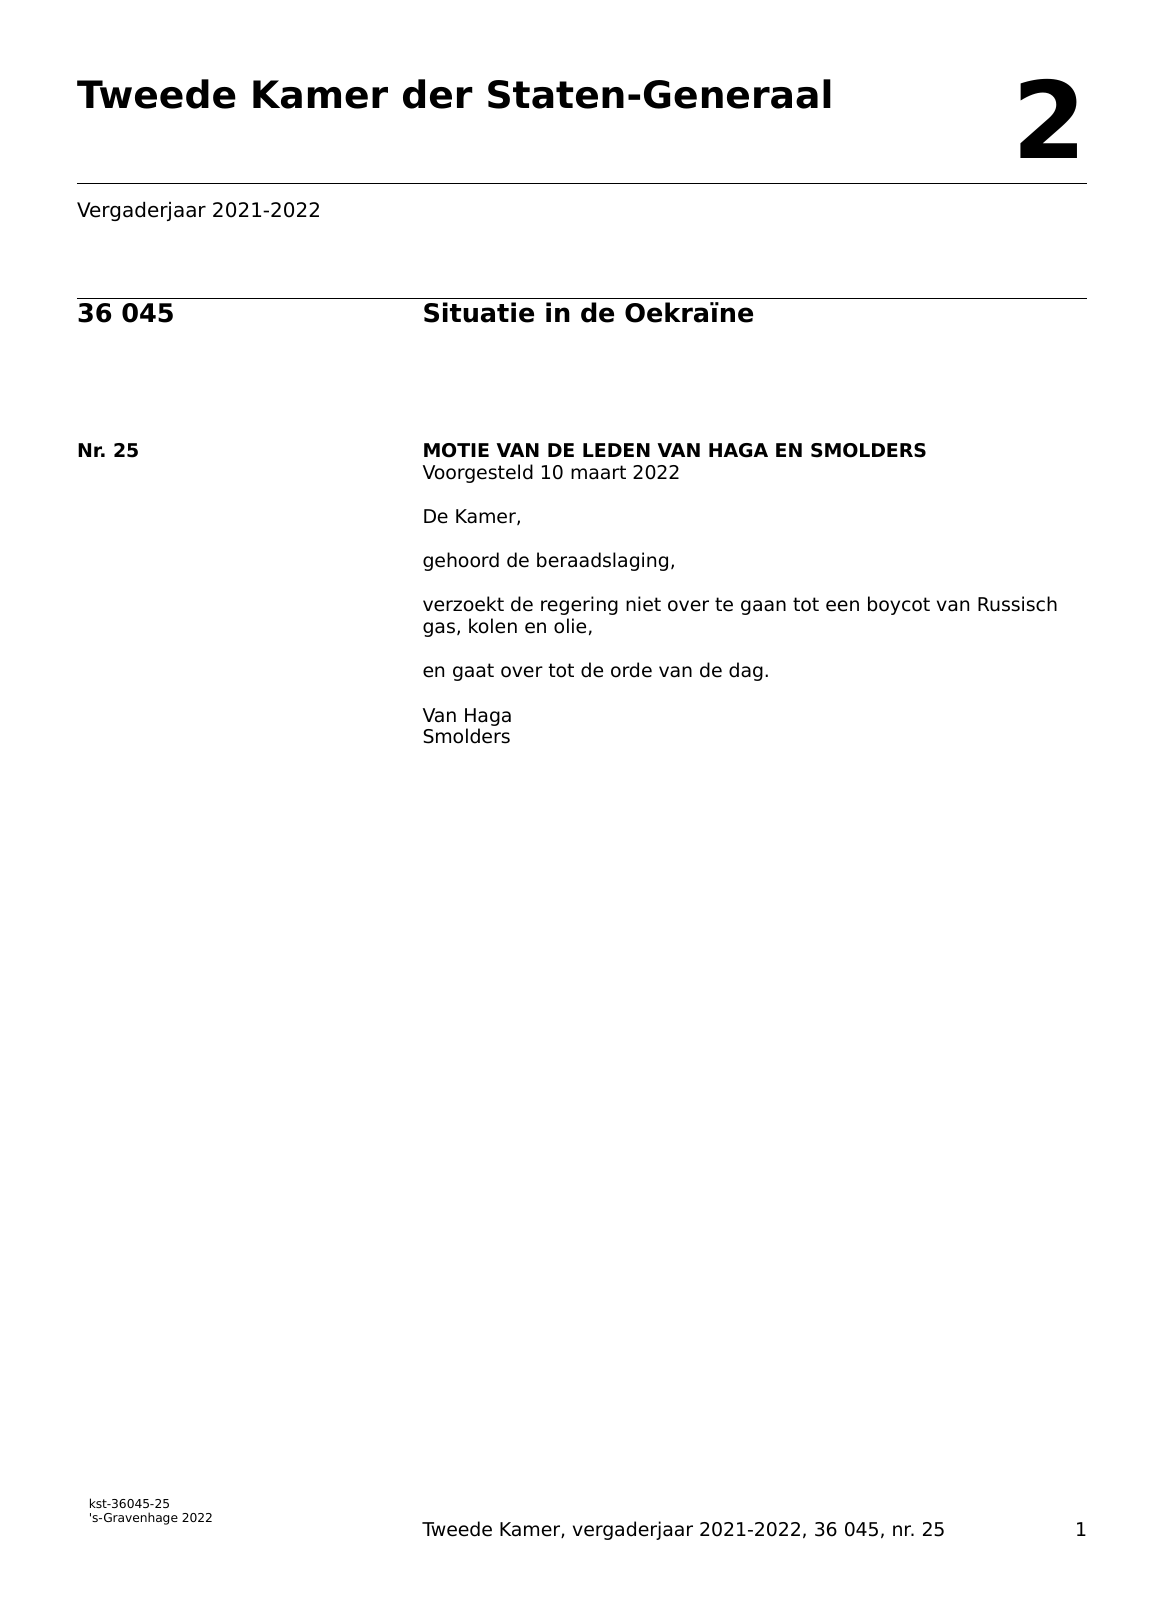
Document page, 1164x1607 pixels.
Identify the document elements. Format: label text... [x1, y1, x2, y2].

text kst-36045-25 [88, 1497, 323, 1511]
subtitle Nr. 25 MOTIE VAN DE LEDEN VAN HAGA EN SMOLDERS [77, 440, 1087, 462]
table_cell Vergaderjaar 2021-2022 [77, 184, 1087, 298]
text verzoekt de regering niet over te gaan tot een boycot van Russisch gas, kolen en olie, [422, 594, 1087, 638]
table_header Tweede Kamer der Staten-Generaal [77, 59, 886, 183]
text gehoord de beraadslaging, [422, 550, 1087, 572]
text Smolders [422, 726, 1087, 748]
text Van Haga [422, 704, 1087, 726]
text 's-Gravenhage 2022 [88, 1511, 323, 1525]
text Voorgesteld 10 maart 2022 [422, 462, 1087, 484]
table_header 2 [886, 59, 1087, 183]
text De Kamer, [422, 506, 1087, 528]
subtitle 36 045 Situatie in de Oekraïne [77, 299, 1087, 329]
text en gaat over tot de orde van de dag. [422, 660, 1087, 682]
